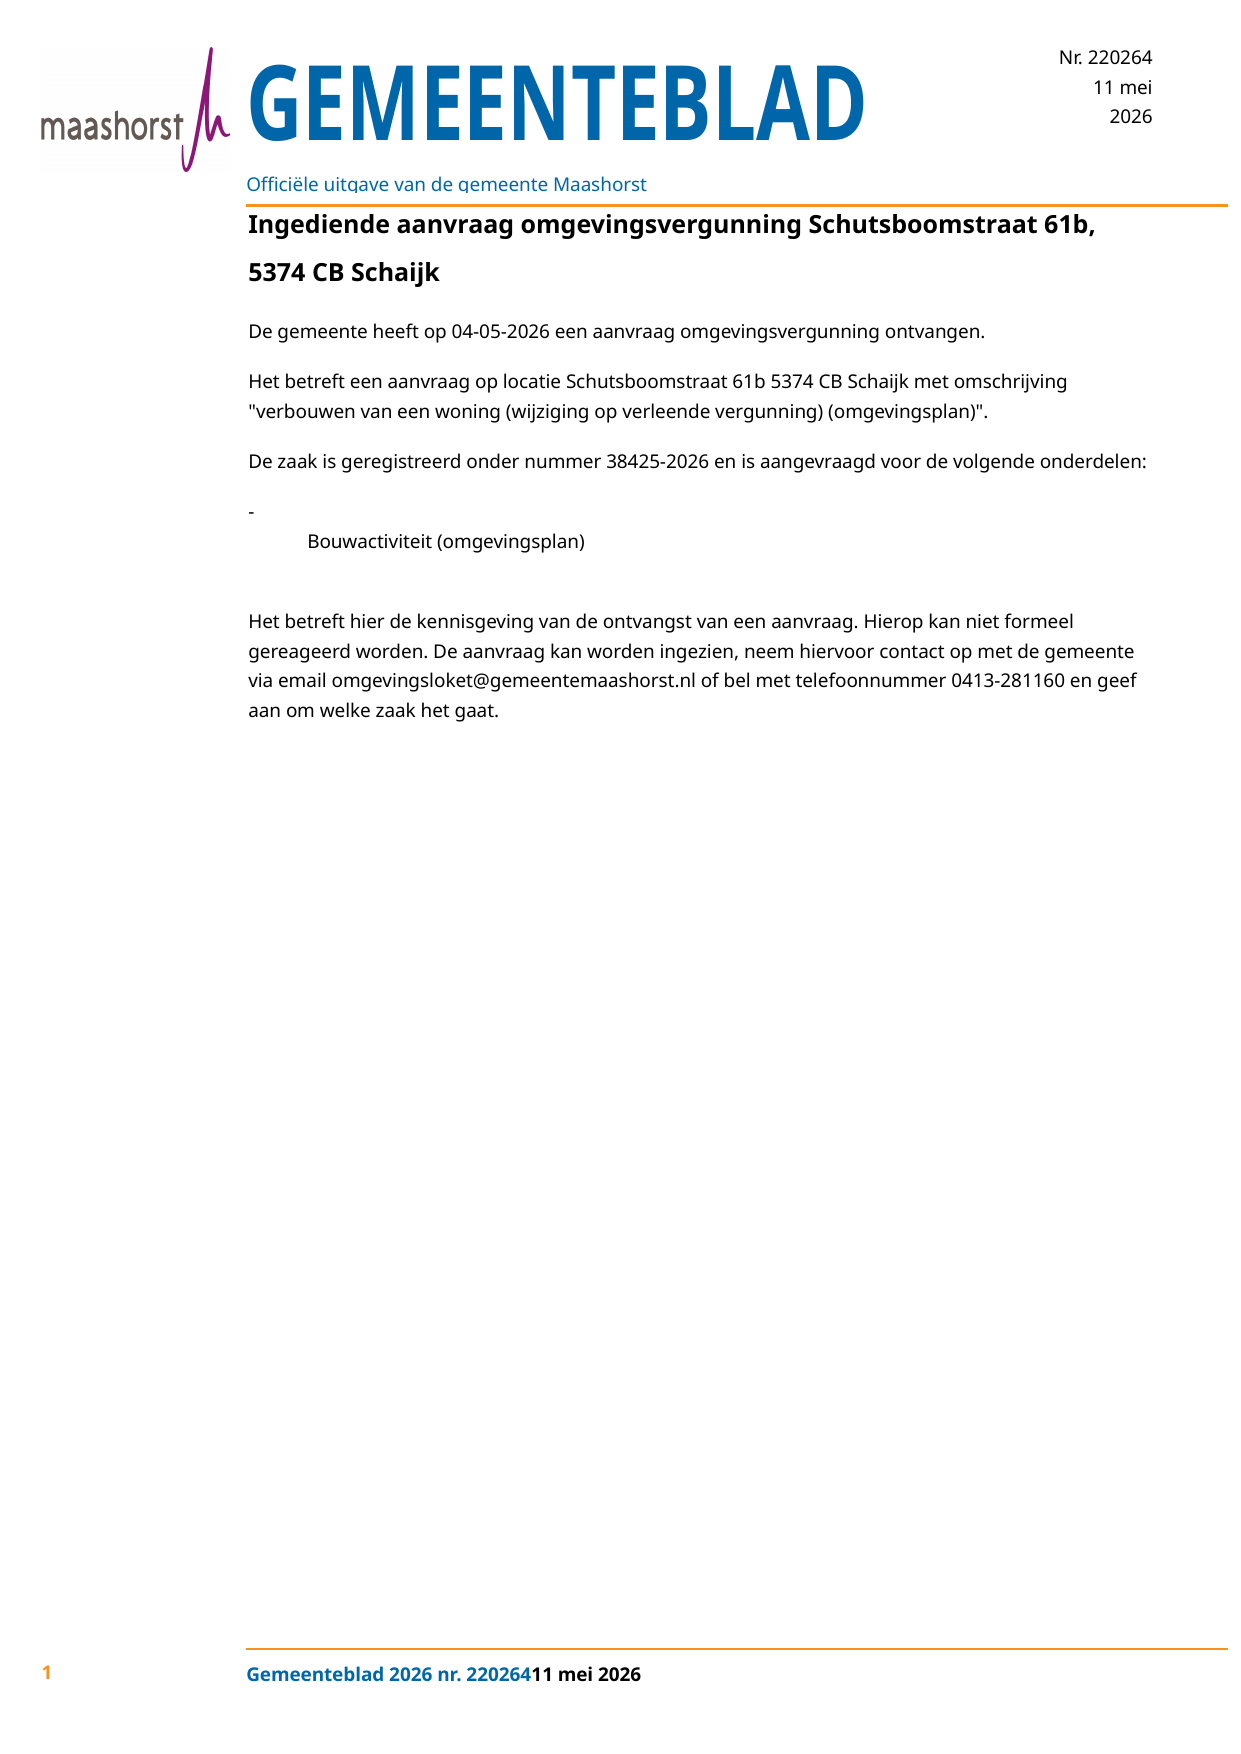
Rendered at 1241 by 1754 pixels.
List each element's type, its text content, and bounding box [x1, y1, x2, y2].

text De gemeente heeft op 04-05-2026 een aanvraag omgevingsvergunning ontvangen. [248, 318, 1152, 344]
text Ingediende aanvraag omgevingsvergunning Schutsboomstraat 61b, 5374 CB Schaijk [248, 207, 1152, 288]
text De zaak is geregistreerd onder nummer 38425-2026 en is aangevraagd voor de volgende onderdelen: [248, 448, 1152, 474]
text Het betreft een aanvraag op locatie Schutsboomstraat 61b 5374 CB Schaijk met omschrijving "verbouwen van een woning (wijziging op verleende vergunning) (omgevingsplan)". [248, 368, 1152, 424]
text Het betreft hier de kennisgeving van de ontvangst van een aanvraag. Hierop kan niet formeel gereageerd worden. De aanvraag kan worden ingezien, neem hiervoor contact op met de gemeente via email omgevingsloket@gemeentemaashorst.nl of bel met telefoonnummer 0413-281160 en geef aan om welke zaak het gaat. [248, 608, 1152, 723]
picture [41, 47, 231, 172]
list Bouwactiviteit (omgevingsplan) [248, 528, 1152, 554]
